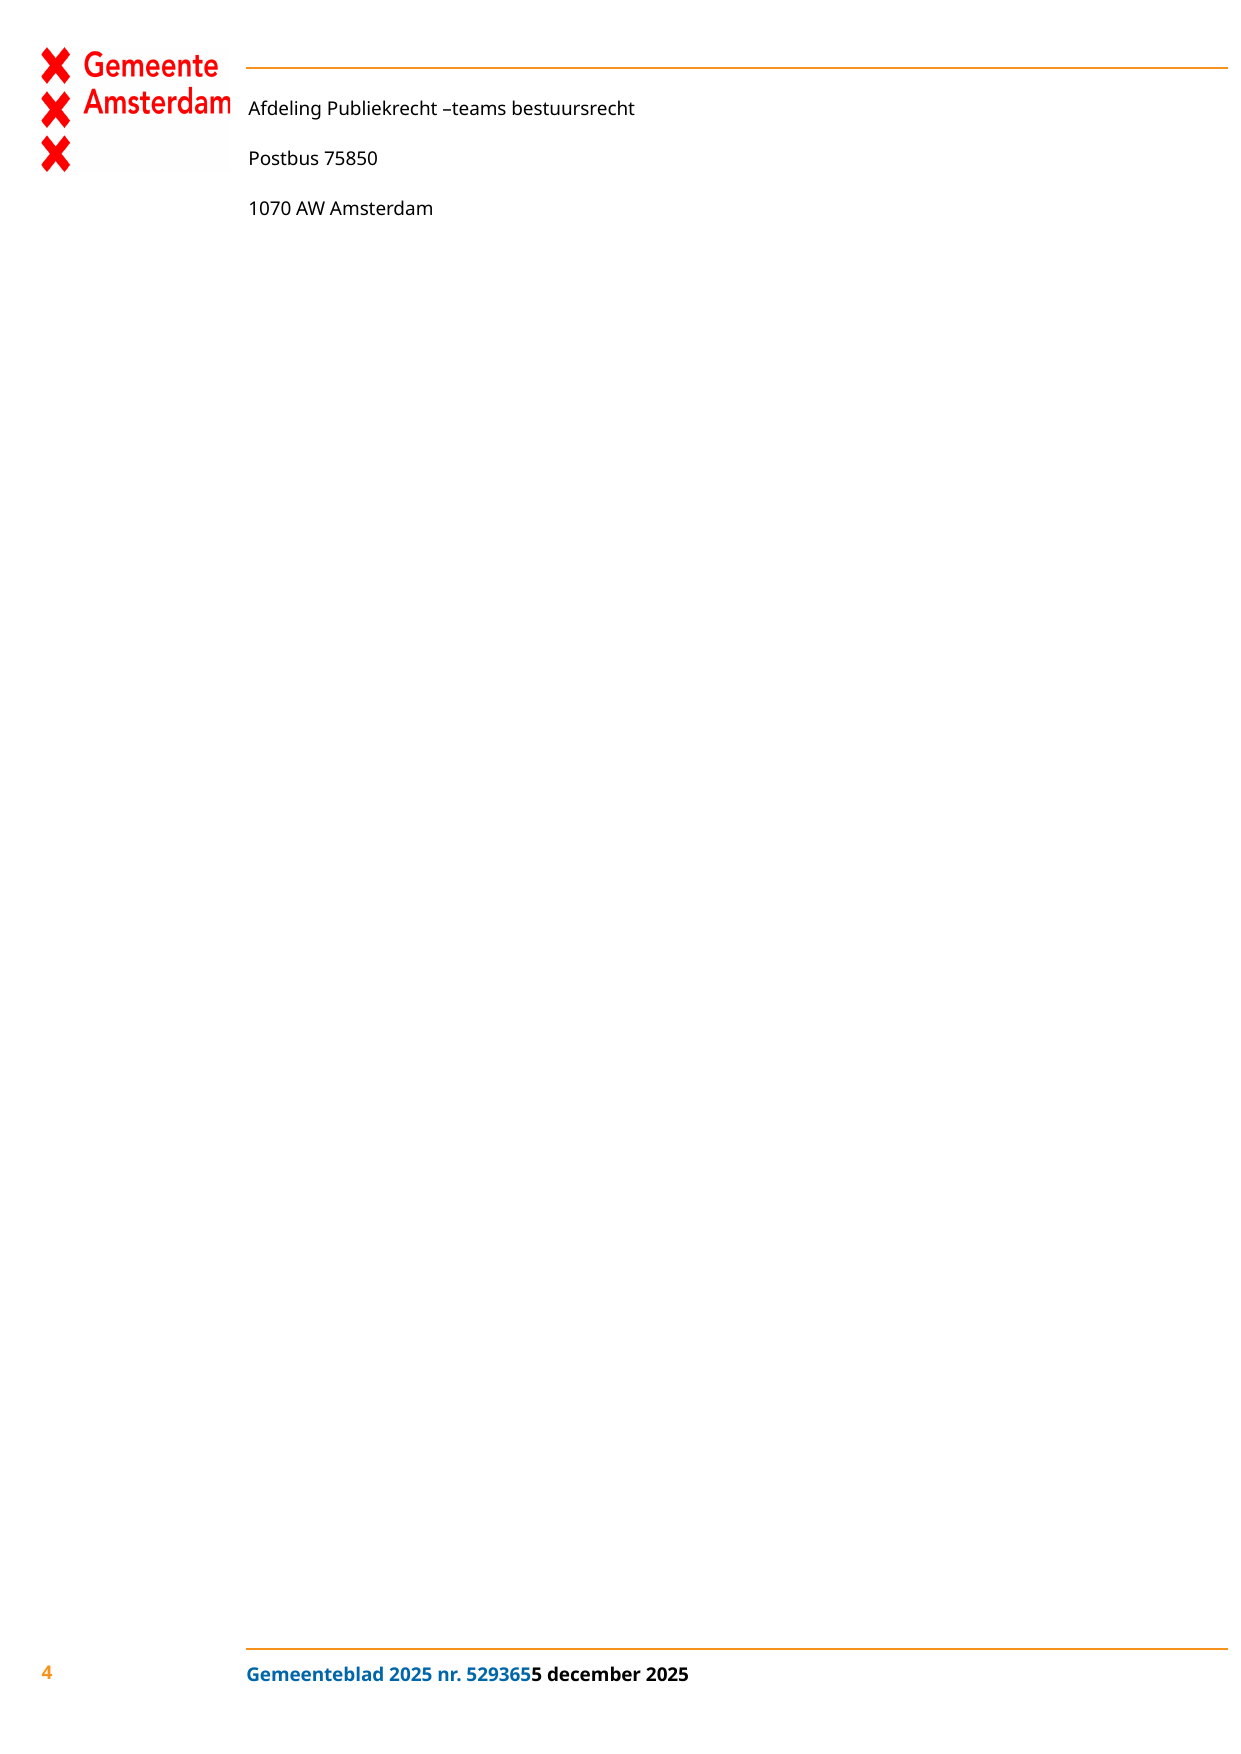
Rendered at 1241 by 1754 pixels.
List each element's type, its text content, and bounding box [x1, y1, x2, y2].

text 1070 AW Amsterdam [248, 196, 1152, 221]
text Postbus 75850 [248, 145, 1152, 171]
text Afdeling Publiekrecht –teams bestuursrecht [248, 95, 1152, 121]
picture [41, 47, 231, 172]
